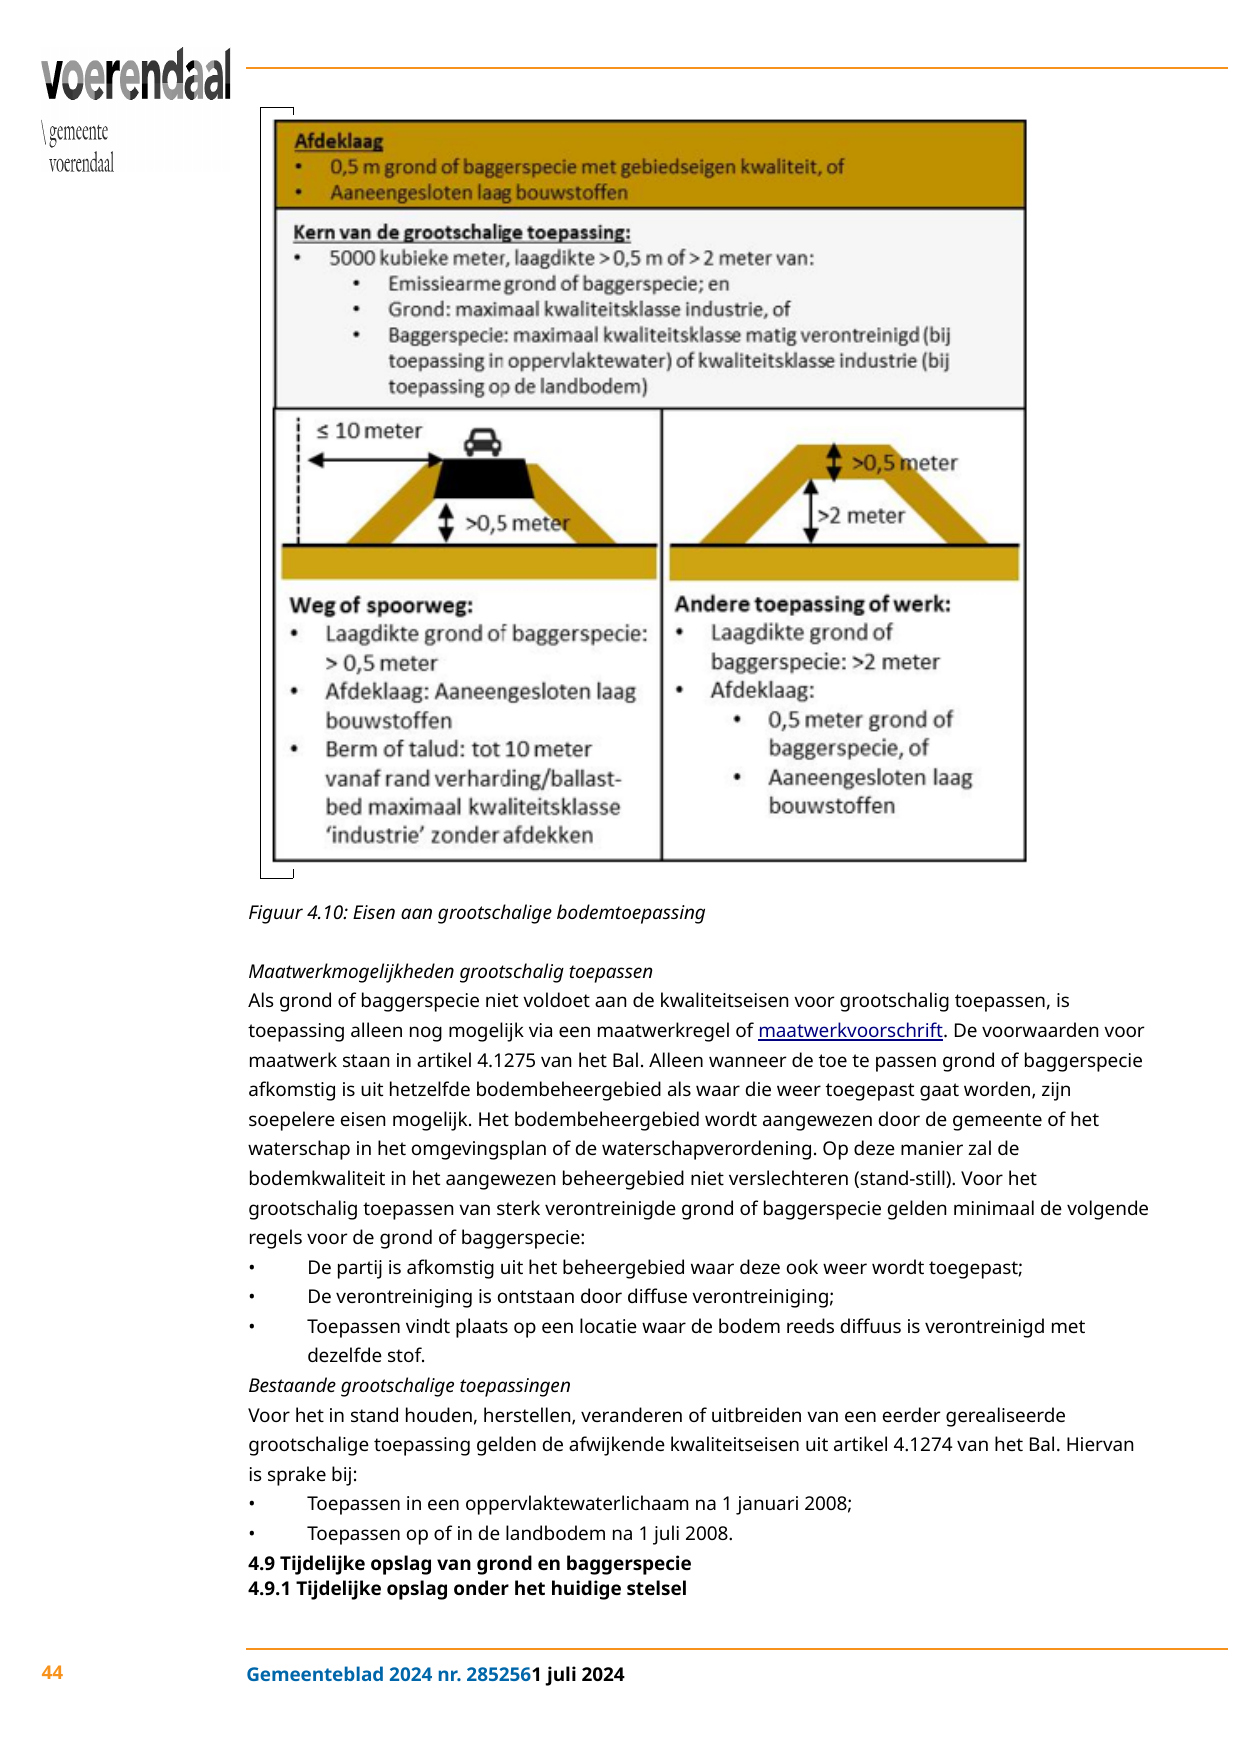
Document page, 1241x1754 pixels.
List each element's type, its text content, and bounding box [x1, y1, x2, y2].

text Maatwerkmogelijkheden grootschalig toepassen [248, 958, 1152, 984]
text Als grond of baggerspecie niet voldoet aan de kwaliteitseisen voor grootschalig toepassen, is toepassing alleen nog mogelijk via een maatwerkregel of maatwerkvoorschrift. De voorwaarden voor maatwerk staan in artikel 4.1275 van het Bal. Alleen wanneer de toe te passen grond of baggerspecie afkomstig is uit hetzelfde bodembeheergebied als waar die weer toegepast gaat worden, zijn soepelere eisen mogelijk. Het bodembeheergebied wordt aangewezen door de gemeente of het waterschap in het omgevingsplan of de waterschapverordening. Op deze manier zal de bodemkwaliteit in het aangewezen beheergebied niet verslechteren (stand-still). Voor het grootschalig toepassen van sterk verontreinigde grond of baggerspecie gelden minimaal de volgende regels voor de grond of baggerspecie: [248, 988, 1152, 1250]
list Toepassen op of in de landbodem na 1 juli 2008. [248, 1520, 1152, 1546]
picture [41, 47, 231, 172]
text 4.9.1 Tijdelijke opslag onder het huidige stelsel [248, 1575, 1152, 1601]
list De verontreiniging is ontstaan door diffuse verontreiniging; [248, 1283, 1152, 1309]
list Toepassen in een oppervlaktewaterlichaam na 1 januari 2008; [248, 1491, 1152, 1516]
list Toepassen vindt plaats op een locatie waar de bodem reeds diffuus is verontreinigd met dezelfde stof. [248, 1313, 1152, 1368]
text Bestaande grootschalige toepassingen [248, 1372, 1152, 1398]
text Figuur 4.10: Eisen aan grootschalige bodemtoepassing [248, 899, 1152, 924]
text Voor het in stand houden, herstellen, veranderen of uitbreiden van een eerder gerealiseerde grootschalige toepassing gelden de afwijkende kwaliteitseisen uit artikel 4.1274 van het Bal. Hiervan is sprake bij: [248, 1402, 1152, 1487]
list De partij is afkomstig uit het beheergebied waar deze ook weer wordt toegepast; [248, 1254, 1152, 1279]
text 4.9 Tijdelijke opslag van grond en baggerspecie [248, 1550, 1152, 1575]
picture [268, 115, 1037, 869]
